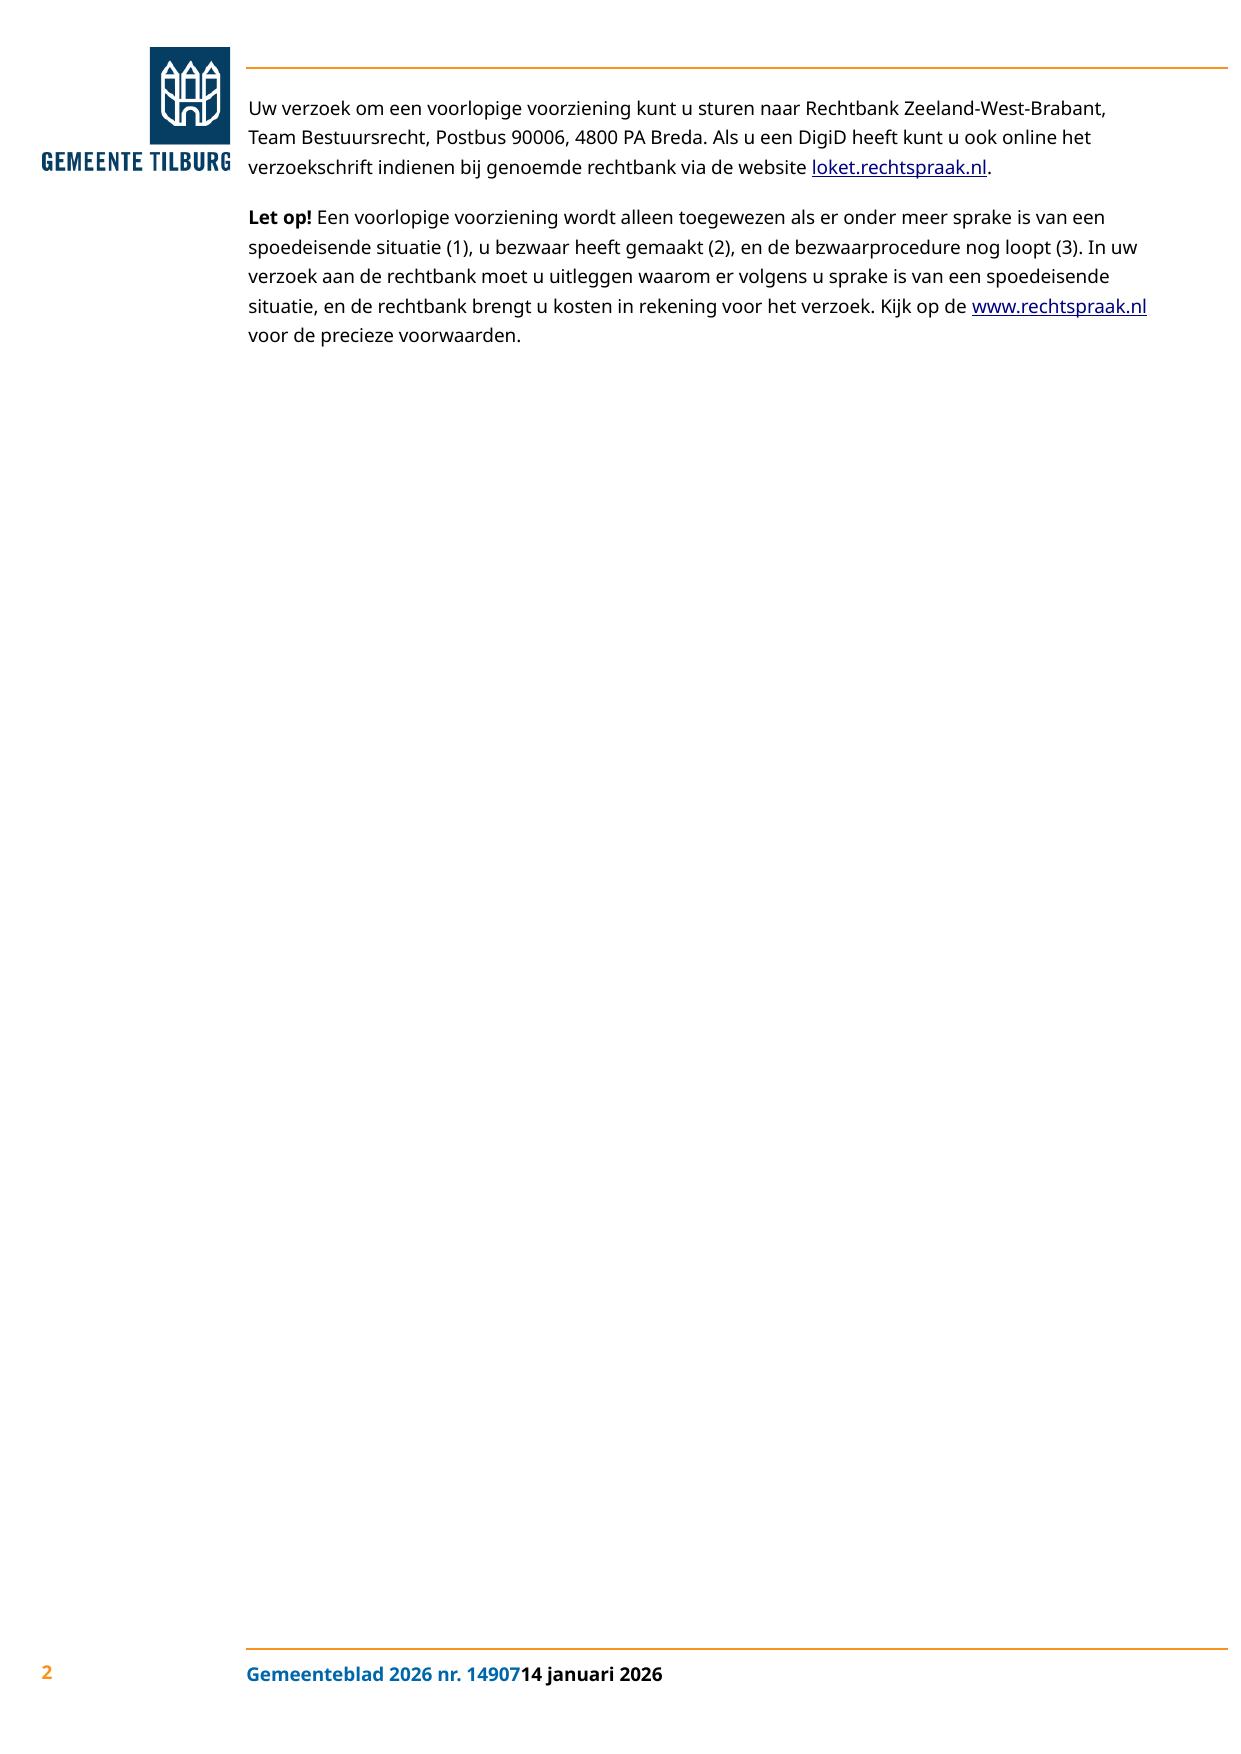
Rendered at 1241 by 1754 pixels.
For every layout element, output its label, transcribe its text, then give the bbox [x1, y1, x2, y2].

text Let op! Een voorlopige voorziening wordt alleen toegewezen als er onder meer sprake is van een spoedeisende situatie (1), u bezwaar heeft gemaakt (2), en de bezwaarprocedure nog loopt (3). In uw verzoek aan de rechtbank moet u uitleggen waarom er volgens u sprake is van een spoedeisende situatie, en de rechtbank brengt u kosten in rekening voor het verzoek. Kijk op de www.rechtspraak.nl voor de precieze voorwaarden. [248, 204, 1152, 348]
picture [41, 47, 231, 172]
text Uw verzoek om een voorlopige voorziening kunt u sturen naar Rechtbank Zeeland-West-Brabant, Team Bestuursrecht, Postbus 90006, 4800 PA Breda. Als u een DigiD heeft kunt u ook online het verzoekschrift indienen bij genoemde rechtbank via de website loket.rechtspraak.nl. [248, 95, 1152, 180]
